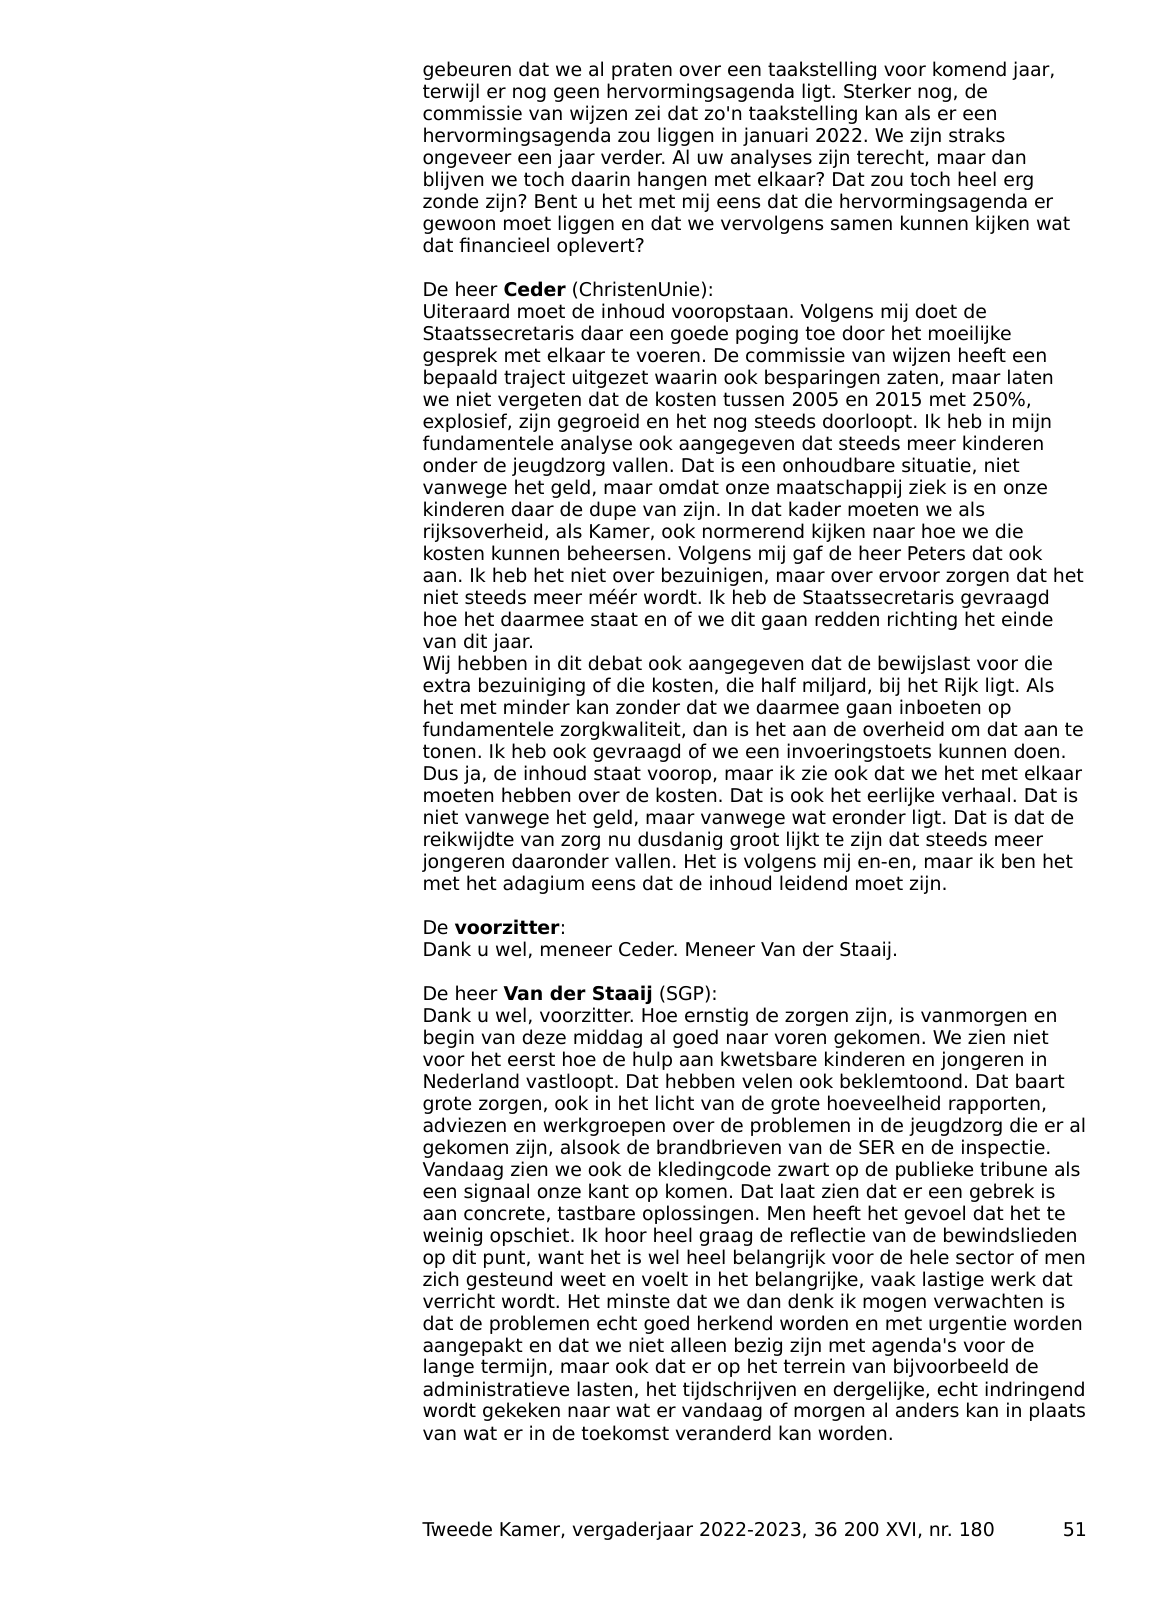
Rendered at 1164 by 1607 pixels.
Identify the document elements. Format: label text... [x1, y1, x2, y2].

text gebeuren dat we al praten over een taakstelling voor komend jaar, terwijl er nog geen hervormingsagenda ligt. Sterker nog, de commissie van wijzen zei dat zo'n taakstelling kan als er een hervormingsagenda zou liggen in januari 2022. We zijn straks ongeveer een jaar verder. Al uw analyses zijn terecht, maar dan blijven we toch daarin hangen met elkaar? Dat zou toch heel erg zonde zijn? Bent u het met mij eens dat die hervormingsagenda er gewoon moet liggen en dat we vervolgens samen kunnen kijken wat dat financieel oplevert? [422, 59, 1087, 257]
text Uiteraard moet de inhoud vooropstaan. Volgens mij doet de Staatssecretaris daar een goede poging toe door het moeilijke gesprek met elkaar te voeren. De commissie van wijzen heeft een bepaald traject uitgezet waarin ook besparingen zaten, maar laten we niet vergeten dat de kosten tussen 2005 en 2015 met 250%, explosief, zijn gegroeid en het nog steeds doorloopt. Ik heb in mijn fundamentele analyse ook aangegeven dat steeds meer kinderen onder de jeugdzorg vallen. Dat is een onhoudbare situatie, niet vanwege het geld, maar omdat onze maatschappij ziek is en onze kinderen daar de dupe van zijn. In dat kader moeten we als rijksoverheid, als Kamer, ook normerend kijken naar hoe we die kosten kunnen beheersen. Volgens mij gaf de heer Peters dat ook aan. Ik heb het niet over bezuinigen, maar over ervoor zorgen dat het niet steeds meer méér wordt. Ik heb de Staatssecretaris gevraagd hoe het daarmee staat en of we dit gaan redden richting het einde van dit jaar. [422, 301, 1087, 653]
text De heer Ceder (ChristenUnie): [422, 279, 1087, 301]
text Dank u wel, voorzitter. Hoe ernstig de zorgen zijn, is vanmorgen en begin van deze middag al goed naar voren gekomen. We zien niet voor het eerst hoe de hulp aan kwetsbare kinderen en jongeren in Nederland vastloopt. Dat hebben velen ook beklemtoond. Dat baart grote zorgen, ook in het licht van de grote hoeveelheid rapporten, adviezen en werkgroepen over de problemen in de jeugdzorg die er al gekomen zijn, alsook de brandbrieven van de SER en de inspectie. Vandaag zien we ook de kledingcode zwart op de publieke tribune als een signaal onze kant op komen. Dat laat zien dat er een gebrek is aan concrete, tastbare oplossingen. Men heeft het gevoel dat het te weinig opschiet. Ik hoor heel graag de reflectie van de bewindslieden op dit punt, want het is wel heel belangrijk voor de hele sector of men zich gesteund weet en voelt in het belangrijke, vaak lastige werk dat verricht wordt. Het minste dat we dan denk ik mogen verwachten is dat de problemen echt goed herkend worden en met urgentie worden aangepakt en dat we niet alleen bezig zijn met agenda's voor de lange termijn, maar ook dat er op het terrein van bijvoorbeeld de administratieve lasten, het tijdschrijven en dergelijke, echt indringend wordt gekeken naar wat er vandaag of morgen al anders kan in plaats van wat er in de toekomst veranderd kan worden. [422, 1005, 1087, 1444]
text Wij hebben in dit debat ook aangegeven dat de bewijslast voor die extra bezuiniging of die kosten, die half miljard, bij het Rijk ligt. Als het met minder kan zonder dat we daarmee gaan inboeten op fundamentele zorgkwaliteit, dan is het aan de overheid om dat aan te tonen. Ik heb ook gevraagd of we een invoeringstoets kunnen doen. Dus ja, de inhoud staat voorop, maar ik zie ook dat we het met elkaar moeten hebben over de kosten. Dat is ook het eerlijke verhaal. Dat is niet vanwege het geld, maar vanwege wat eronder ligt. Dat is dat de reikwijdte van zorg nu dusdanig groot lijkt te zijn dat steeds meer jongeren daaronder vallen. Het is volgens mij en-en, maar ik ben het met het adagium eens dat de inhoud leidend moet zijn. [422, 653, 1087, 894]
text Dank u wel, meneer Ceder. Meneer Van der Staaij. [422, 939, 1087, 961]
text De heer Van der Staaij (SGP): [422, 983, 1087, 1005]
text De voorzitter: [422, 917, 1087, 939]
